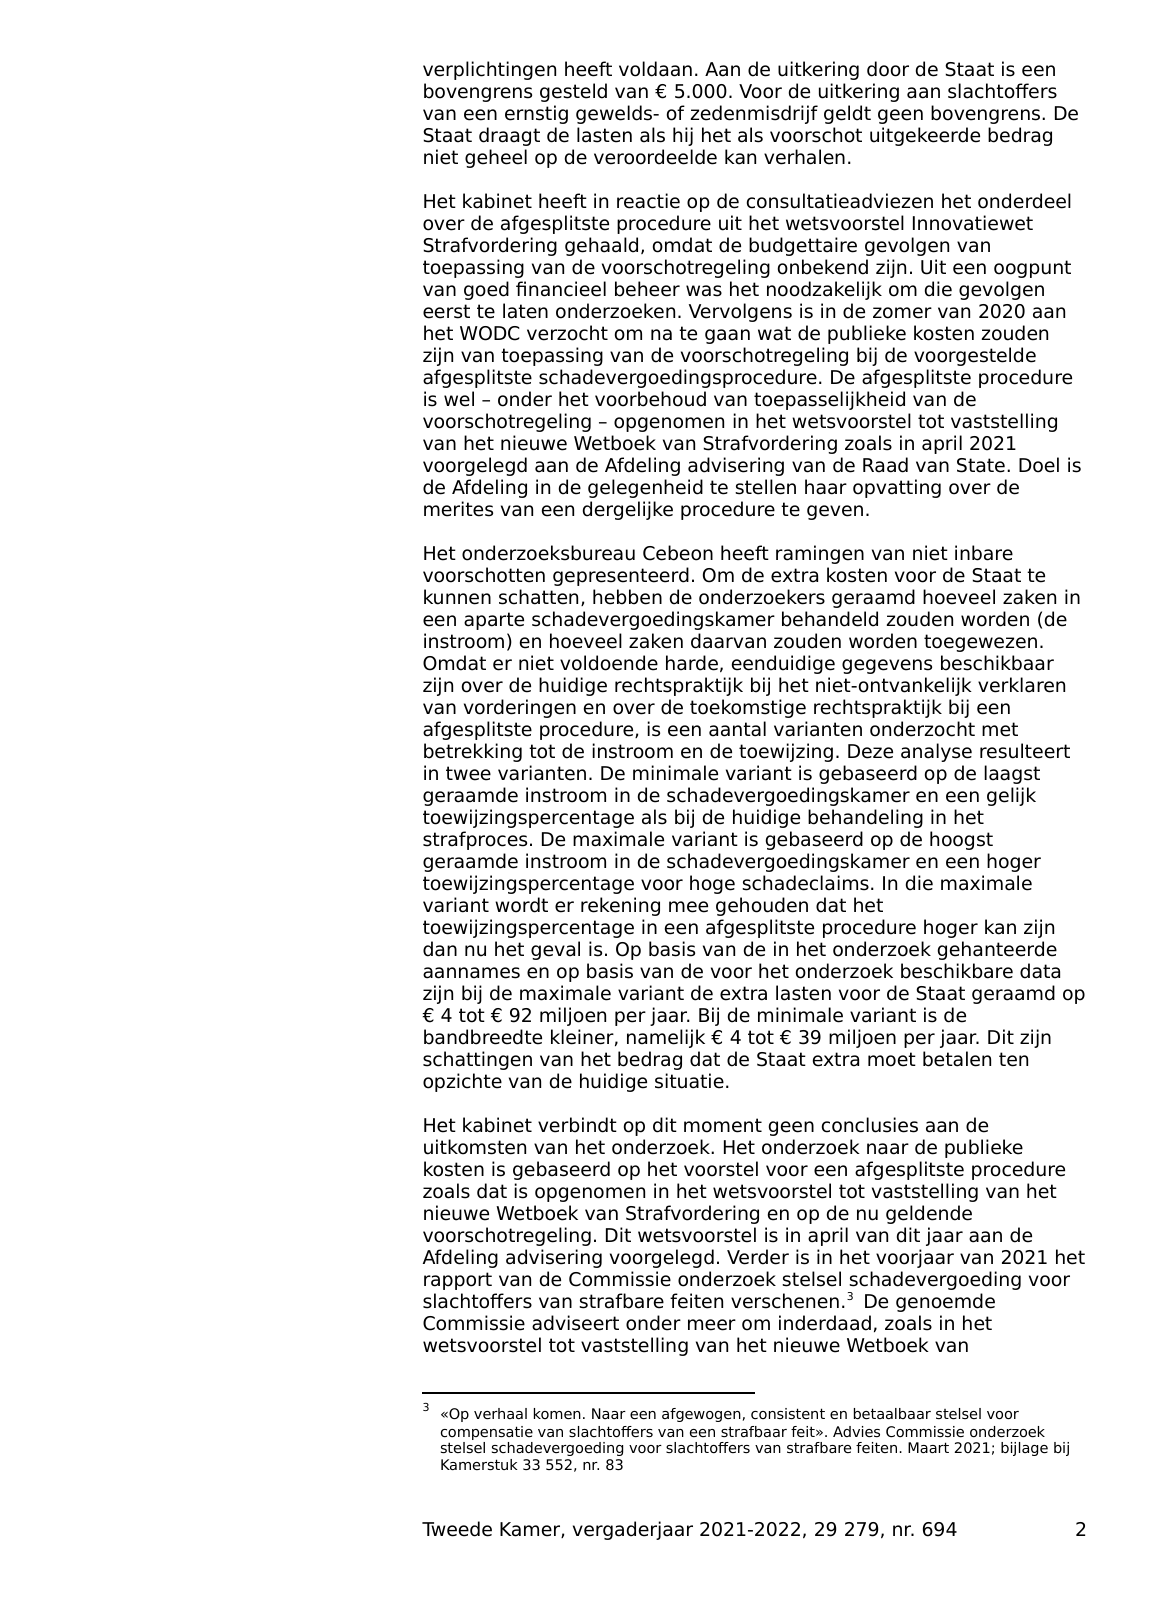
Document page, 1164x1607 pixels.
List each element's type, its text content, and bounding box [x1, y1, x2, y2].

text «Op verhaal komen. Naar een afgewogen, consistent en betaalbaar stelsel voor compensatie van slachtoffers van een strafbaar feit». Advies Commissie onderzoek stelsel schadevergoeding voor slachtoffers van strafbare feiten. Maart 2021; bijlage bij Kamerstuk 33 552, nr. 83 [422, 1402, 1087, 1474]
text Het kabinet heeft in reactie op de consultatieadviezen het onderdeel over de afgesplitste procedure uit het wetsvoorstel Innovatiewet Strafvordering gehaald, omdat de budgettaire gevolgen van toepassing van de voorschotregeling onbekend zijn. Uit een oogpunt van goed financieel beheer was het noodzakelijk om die gevolgen eerst te laten onderzoeken. Vervolgens is in de zomer van 2020 aan het WODC verzocht om na te gaan wat de publieke kosten zouden zijn van toepassing van de voorschotregeling bij de voorgestelde afgesplitste schadevergoedingsprocedure. De afgesplitste procedure is wel – onder het voorbehoud van toepasselijkheid van de voorschotregeling – opgenomen in het wetsvoorstel tot vaststelling van het nieuwe Wetboek van Strafvordering zoals in april 2021 voorgelegd aan de Afdeling advisering van de Raad van State. Doel is de Afdeling in de gelegenheid te stellen haar opvatting over de merites van een dergelijke procedure te geven. [422, 191, 1087, 521]
text verplichtingen heeft voldaan. Aan de uitkering door de Staat is een bovengrens gesteld van € 5.000. Voor de uitkering aan slachtoffers van een ernstig gewelds- of zedenmisdrijf geldt geen bovengrens. De Staat draagt de lasten als hij het als voorschot uitgekeerde bedrag niet geheel op de veroordeelde kan verhalen. [422, 59, 1087, 169]
text Het kabinet verbindt op dit moment geen conclusies aan de uitkomsten van het onderzoek. Het onderzoek naar de publieke kosten is gebaseerd op het voorstel voor een afgesplitste procedure zoals dat is opgenomen in het wetsvoorstel tot vaststelling van het nieuwe Wetboek van Strafvordering en op de nu geldende voorschotregeling. Dit wetsvoorstel is in april van dit jaar aan de Afdeling advisering voorgelegd. Verder is in het voorjaar van 2021 het rapport van de Commissie onderzoek stelsel schadevergoeding voor slachtoffers van strafbare feiten verschenen. De genoemde Commissie adviseert onder meer om inderdaad, zoals in het wetsvoorstel tot vaststelling van het nieuwe Wetboek van [422, 1115, 1087, 1356]
text Het onderzoeksbureau Cebeon heeft ramingen van niet inbare voorschotten gepresenteerd. Om de extra kosten voor de Staat te kunnen schatten, hebben de onderzoekers geraamd hoeveel zaken in een aparte schadevergoedingskamer behandeld zouden worden (de instroom) en hoeveel zaken daarvan zouden worden toegewezen. Omdat er niet voldoende harde, eenduidige gegevens beschikbaar zijn over de huidige rechtspraktijk bij het niet-ontvankelijk verklaren van vorderingen en over de toekomstige rechtspraktijk bij een afgesplitste procedure, is een aantal varianten onderzocht met betrekking tot de instroom en de toewijzing. Deze analyse resulteert in twee varianten. De minimale variant is gebaseerd op de laagst geraamde instroom in de schadevergoedingskamer en een gelijk toewijzingspercentage als bij de huidige behandeling in het strafproces. De maximale variant is gebaseerd op de hoogst geraamde instroom in de schadevergoedingskamer en een hoger toewijzingspercentage voor hoge schadeclaims. In die maximale variant wordt er rekening mee gehouden dat het toewijzingspercentage in een afgesplitste procedure hoger kan zijn dan nu het geval is. Op basis van de in het onderzoek gehanteerde aannames en op basis van de voor het onderzoek beschikbare data zijn bij de maximale variant de extra lasten voor de Staat geraamd op € 4 tot € 92 miljoen per jaar. Bij de minimale variant is de bandbreedte kleiner, namelijk € 4 tot € 39 miljoen per jaar. Dit zijn schattingen van het bedrag dat de Staat extra moet betalen ten opzichte van de huidige situatie. [422, 543, 1087, 1092]
